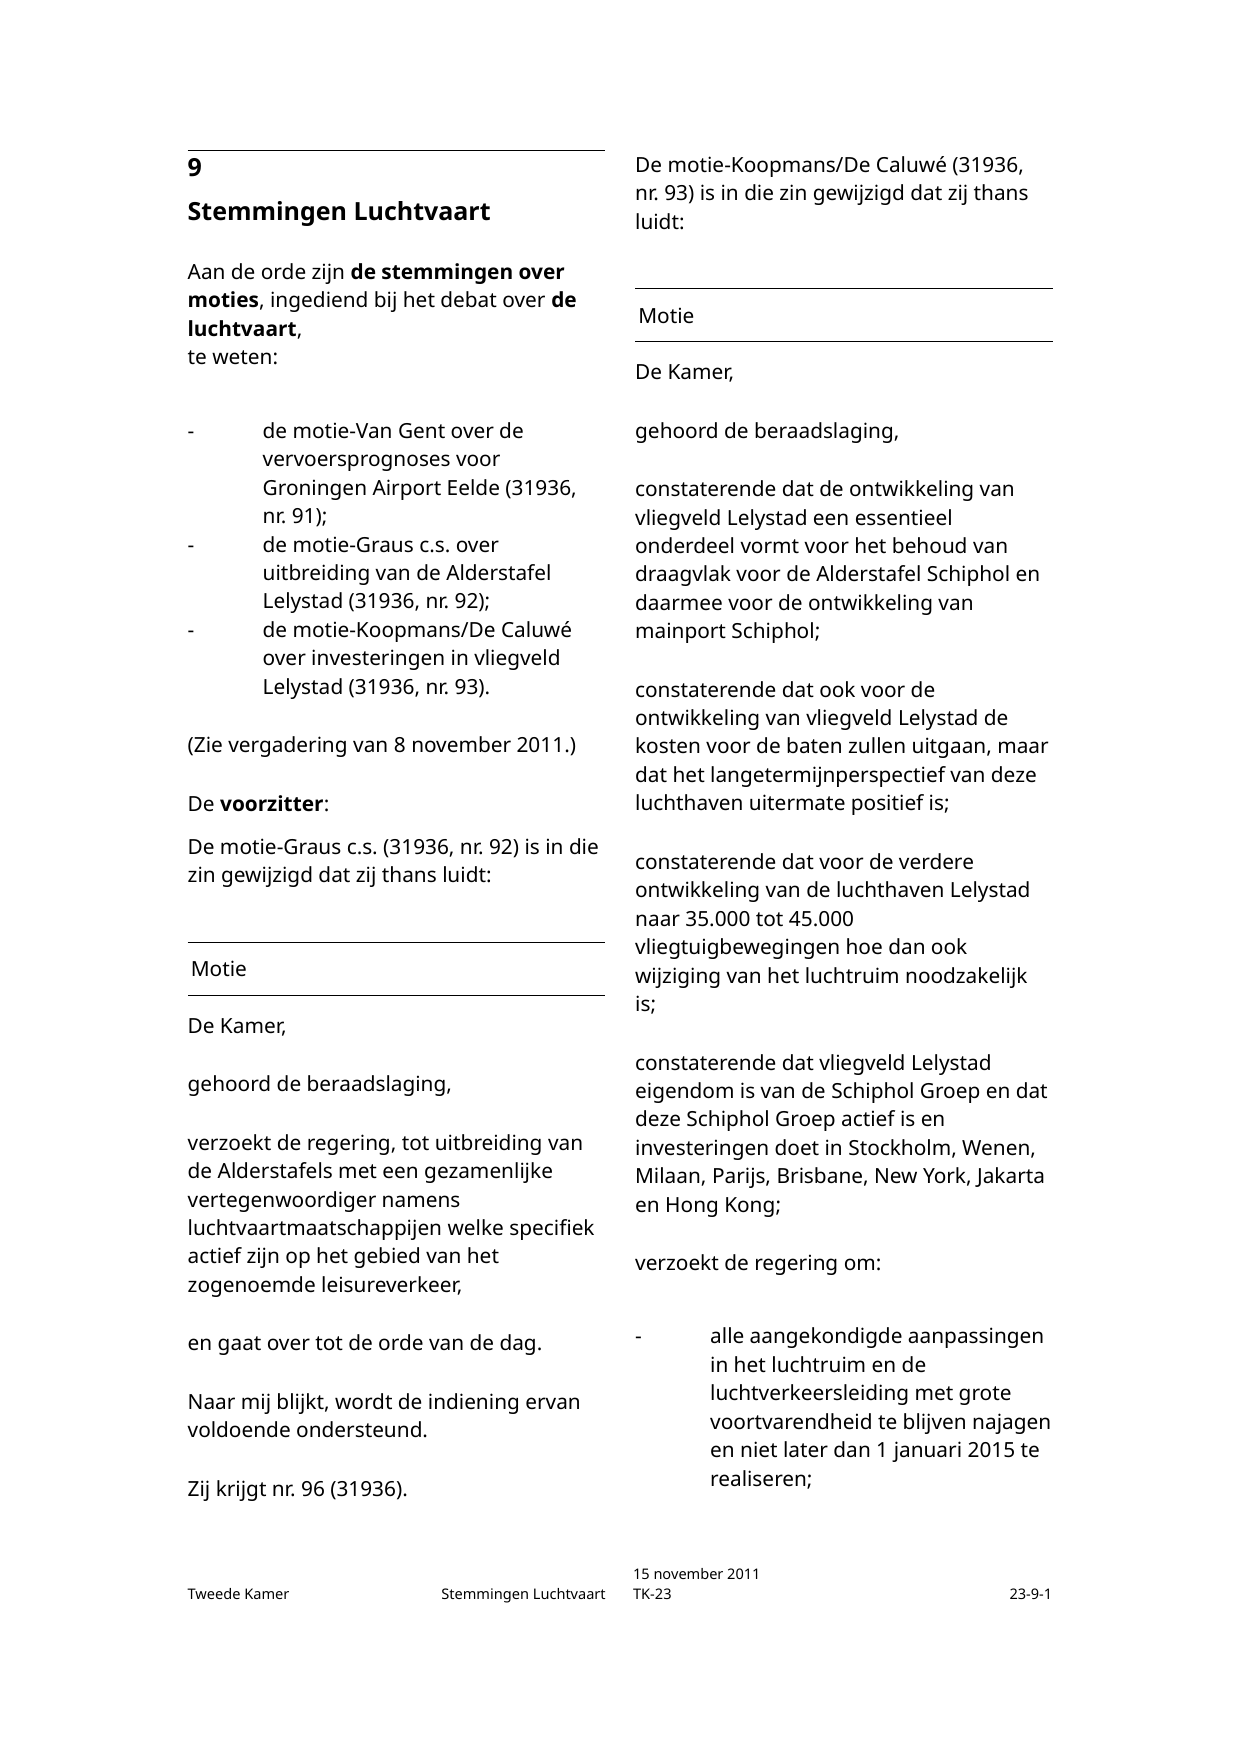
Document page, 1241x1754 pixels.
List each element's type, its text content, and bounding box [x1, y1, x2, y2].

text constaterende dat voor de verdere ontwikkeling van de luchthaven Lelystad naar 35.000 tot 45.000 vliegtuigbewegingen hoe dan ook wijziging van het luchtruim noodzakelijk is; [635, 847, 1053, 1018]
list de motie-Koopmans/De Caluwé over investeringen in vliegveld Lelystad (31936, nr. 93). [187, 615, 605, 700]
list de motie-Graus c.s. over uitbreiding van de Alderstafel Lelystad (31936, nr. 92); [187, 530, 605, 615]
text en gaat over tot de orde van de dag. [187, 1328, 605, 1357]
subtitle Motie [187, 943, 605, 996]
text constaterende dat vliegveld Lelystad eigendom is van de Schiphol Groep en dat deze Schiphol Groep actief is en investeringen doet in Stockholm, Wenen, Milaan, Parijs, Brisbane, New York, Jakarta en Hong Kong; [635, 1048, 1053, 1218]
text De motie-Koopmans/De Caluwé (31936, nr. 93) is in die zin gewijzigd dat zij thans luidt: [635, 150, 1053, 235]
list de motie-Van Gent over de vervoersprognoses voor Groningen Airport Eelde (31936, nr. 91); [187, 416, 605, 530]
list alle aangekondigde aanpassingen in het luchtruim en de luchtverkeersleiding met grote voortvarendheid te blijven najagen en niet later dan 1 januari 2015 te realiseren; [635, 1322, 1053, 1492]
text te weten: [187, 342, 605, 371]
text gehoord de beraadslaging, [635, 416, 1053, 444]
text Zij krijgt nr. 96 (31936). [187, 1474, 605, 1502]
text 9 [187, 151, 605, 184]
text gehoord de beraadslaging, [187, 1069, 605, 1098]
text constaterende dat ook voor de ontwikkeling van vliegveld Lelystad de kosten voor de baten zullen uitgaan, maar dat het langetermijnperspectief van deze luchthaven uitermate positief is; [635, 675, 1053, 817]
text Stemmingen Luchtvaart [187, 193, 605, 227]
subtitle Motie [635, 289, 1053, 341]
text De motie-Graus c.s. (31936, nr. 92) is in die zin gewijzigd dat zij thans luidt: [187, 832, 605, 889]
text Naar mij blijkt, wordt de indiening ervan voldoende ondersteund. [187, 1387, 605, 1444]
text (Zie vergadering van 8 november 2011.) [187, 730, 605, 759]
text Aan de orde zijn de stemmingen over moties, ingediend bij het debat over de luchtvaart, [187, 257, 605, 342]
text De Kamer, [187, 1011, 605, 1039]
text verzoekt de regering om: [635, 1248, 1053, 1277]
text De Kamer, [635, 357, 1053, 386]
text constaterende dat de ontwikkeling van vliegveld Lelystad een essentieel onderdeel vormt voor het behoud van draagvlak voor de Alderstafel Schiphol en daarmee voor de ontwikkeling van mainport Schiphol; [635, 474, 1053, 645]
text De voorzitter: [187, 789, 605, 817]
text verzoekt de regering, tot uitbreiding van de Alderstafels met een gezamenlijke vertegenwoordiger namens luchtvaartmaatschappijen welke specifiek actief zijn op het gebied van het zogenoemde leisureverkeer, [187, 1128, 605, 1298]
